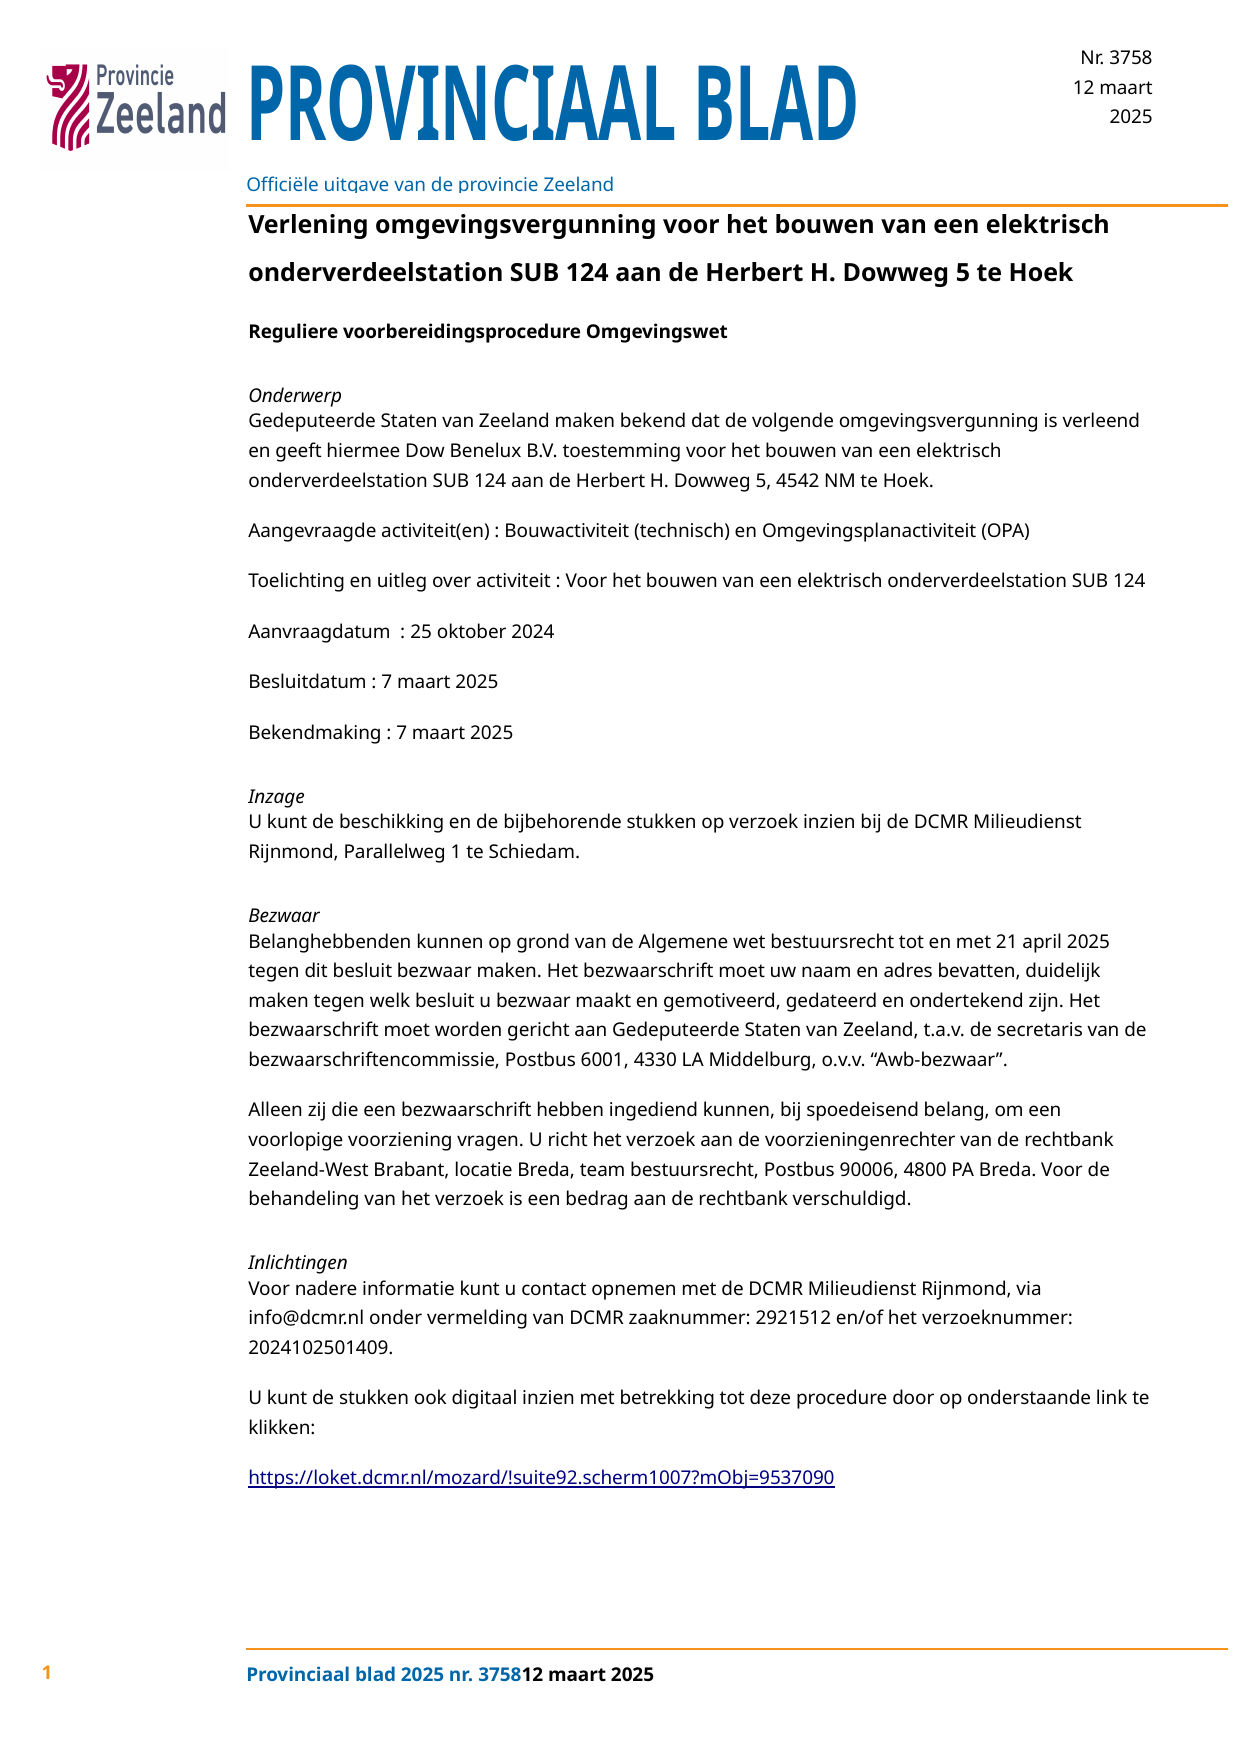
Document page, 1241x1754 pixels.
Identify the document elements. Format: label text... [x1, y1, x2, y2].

text Aangevraagde activiteit(en) : Bouwactiviteit (technisch) en Omgevingsplanactiviteit (OPA) [248, 517, 1152, 543]
text Aanvraagdatum : 25 oktober 2024 [248, 618, 1152, 644]
text Voor nadere informatie kunt u contact opnemen met de DCMR Milieudienst Rijnmond, via info@dcmr.nl onder vermelding van DCMR zaaknummer: 2921512 en/of het verzoeknummer: 2024102501409. [248, 1275, 1152, 1360]
text Reguliere voorbereidingsprocedure Omgevingswet [248, 318, 1152, 344]
text Inzage [248, 783, 1152, 808]
text Verlening omgevingsvergunning voor het bouwen van een elektrisch onderverdeelstation SUB 124 aan de Herbert H. Dowweg 5 te Hoek [248, 207, 1152, 288]
text Belanghebbenden kunnen op grond van de Algemene wet bestuursrecht tot en met 21 april 2025 tegen dit besluit bezwaar maken. Het bezwaarschrift moet uw naam en adres bevatten, duidelijk maken tegen welk besluit u bezwaar maakt en gemotiveerd, gedateerd en ondertekend zijn. Het bezwaarschrift moet worden gericht aan Gedeputeerde Staten van Zeeland, t.a.v. de secretaris van de bezwaarschriftencommissie, Postbus 6001, 4330 LA Middelburg, o.v.v. “Awb-bezwaar”. [248, 928, 1152, 1072]
text Onderwerp [248, 382, 1152, 408]
text Inlichtingen [248, 1249, 1152, 1275]
text Alleen zij die een bezwaarschrift hebben ingediend kunnen, bij spoedeisend belang, om een voorlopige voorziening vragen. U richt het verzoek aan de voorzieningenrechter van de rechtbank Zeeland-West Brabant, locatie Breda, team bestuursrecht, Postbus 90006, 4800 PA Breda. Voor de behandeling van het verzoek is een bedrag aan de rechtbank verschuldigd. [248, 1097, 1152, 1211]
text Bekendmaking : 7 maart 2025 [248, 719, 1152, 744]
text Toelichting en uitleg over activiteit : Voor het bouwen van een elektrisch onderverdeelstation SUB 124 [248, 568, 1152, 593]
text Gedeputeerde Staten van Zeeland maken bekend dat de volgende omgevingsvergunning is verleend en geeft hiermee Dow Benelux B.V. toestemming voor het bouwen van een elektrisch onderverdeelstation SUB 124 aan de Herbert H. Dowweg 5, 4542 NM te Hoek. [248, 408, 1152, 492]
text Besluitdatum : 7 maart 2025 [248, 668, 1152, 694]
picture [41, 47, 231, 172]
text https://loket.dcmr.nl/mozard/!suite92.scherm1007?mObj=9537090 [248, 1464, 1152, 1490]
text Bezwaar [248, 902, 1152, 928]
text U kunt de beschikking en de bijbehorende stukken op verzoek inzien bij de DCMR Milieudienst Rijnmond, Parallelweg 1 te Schiedam. [248, 808, 1152, 864]
text U kunt de stukken ook digitaal inzien met betrekking tot deze procedure door op onderstaande link te klikken: [248, 1384, 1152, 1440]
